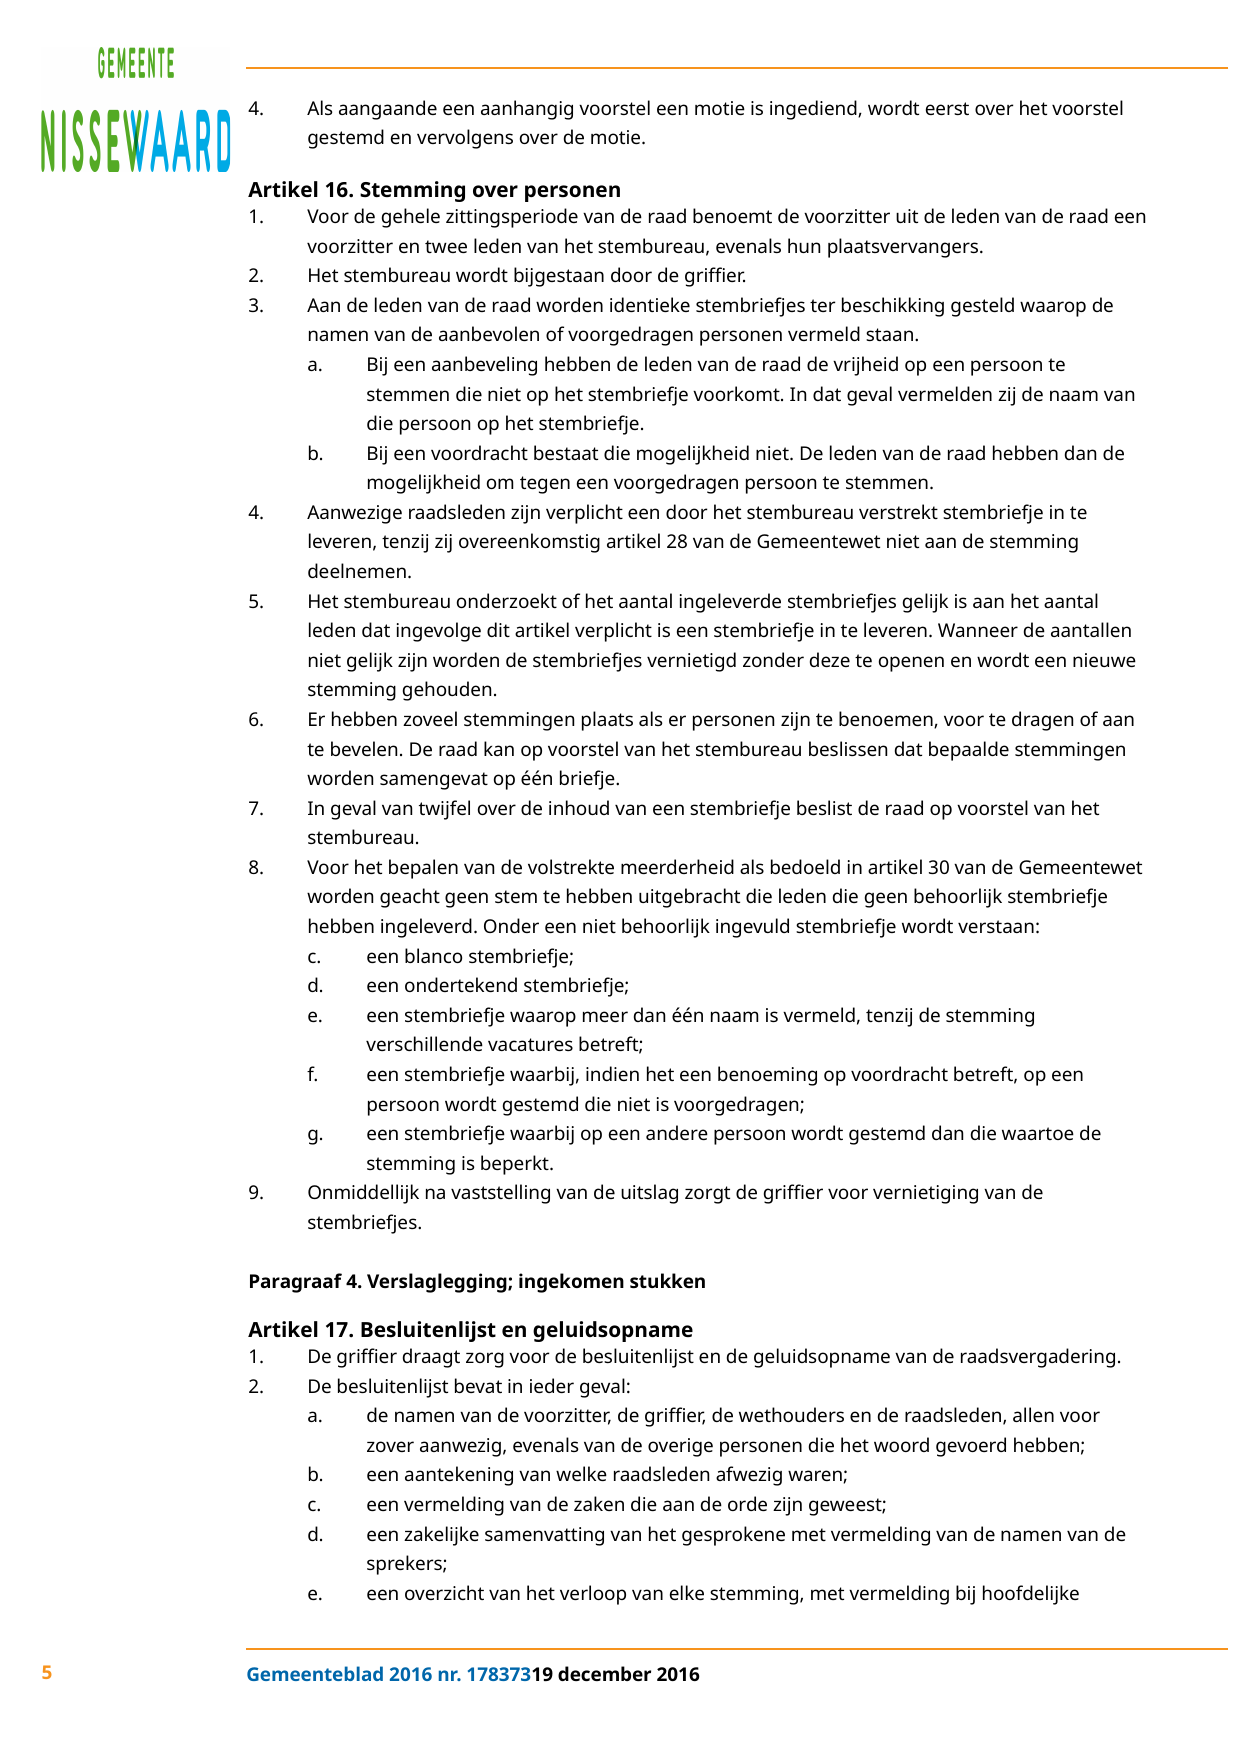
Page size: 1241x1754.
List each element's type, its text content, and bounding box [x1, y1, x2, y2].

picture [154, 157, 165, 172]
list Onmiddellijk na vaststelling van de uitslag zorgt de griffier voor vernietiging van de stembriefjes. [248, 1179, 1152, 1235]
picture [41, 47, 231, 172]
text Paragraaf 4. Verslaglegging; ingekomen stukken [248, 1268, 1152, 1294]
list een overzicht van het verloop van elke stemming, met vermelding bij hoofdelijke [307, 1580, 1152, 1606]
list een stembriefje waarbij, indien het een benoeming op voordracht betreft, op een persoon wordt gestemd die niet is voorgedragen; [307, 1061, 1152, 1116]
list Het stembureau onderzoekt of het aantal ingeleverde stembriefjes gelijk is aan het aantal leden dat ingevolge dit artikel verplicht is een stembriefje in te leveren. Wanneer de aantallen niet gelijk zijn worden de stembriefjes vernietigd zonder deze te openen en wordt een nieuwe stemming gehouden. [248, 588, 1152, 702]
list een blanco stembriefje; [307, 943, 1152, 968]
list een stembriefje waarop meer dan één naam is vermeld, tenzij de stemming verschillende vacatures betreft; [307, 1002, 1152, 1057]
list een vermelding van de zaken die aan de orde zijn geweest; [307, 1491, 1152, 1517]
text Artikel 16. Stemming over personen [248, 175, 1152, 203]
list Aanwezige raadsleden zijn verplicht een door het stembureau verstrekt stembriefje in te leveren, tenzij zij overeenkomstig artikel 28 van de Gemeentewet niet aan de stemming deelnemen. [248, 499, 1152, 584]
list een aantekening van welke raadsleden afwezig waren; [307, 1462, 1152, 1487]
list Voor de gehele zittingsperiode van de raad benoemt de voorzitter uit de leden van de raad een voorzitter en twee leden van het stembureau, evenals hun plaatsvervangers. [248, 203, 1152, 258]
list Er hebben zoveel stemmingen plaats als er personen zijn te benoemen, voor te dragen of aan te bevelen. De raad kan op voorstel van het stembureau beslissen dat bepaalde stemmingen worden samengevat op één briefje. [248, 706, 1152, 791]
picture [222, 122, 227, 160]
picture [176, 157, 187, 172]
list De griffier draagt zorg voor de besluitenlijst en de geluidsopname van de raadsvergadering. [248, 1343, 1152, 1369]
list een stembriefje waarbij op een andere persoon wordt gestemd dan die waartoe de stemming is beperkt. [307, 1120, 1152, 1176]
list Bij een aanbeveling hebben de leden van de raad de vrijheid op een persoon te stemmen die niet op het stembriefje voorkomt. In dat geval vermelden zij de naam van die persoon op het stembriefje. [307, 351, 1152, 436]
list Het stembureau wordt bijgestaan door de griffier. [248, 262, 1152, 288]
picture [201, 122, 206, 138]
list De besluitenlijst bevat in ieder geval: [248, 1373, 1152, 1398]
picture [200, 151, 206, 172]
list Als aangaande een aanhangig voorstel een motie is ingediend, wordt eerst over het voorstel gestemd en vervolgens over de motie. [248, 95, 1152, 150]
list de namen van de voorzitter, de griffier, de wethouders en de raadsleden, allen voor zover aanwezig, evenals van de overige personen die het woord gevoerd hebben; [307, 1402, 1152, 1458]
text Artikel 17. Besluitenlijst en geluidsopname [248, 1315, 1152, 1343]
list een ondertekend stembriefje; [307, 972, 1152, 998]
list een zakelijke samenvatting van het gesprokene met vermelding van de namen van de sprekers; [307, 1521, 1152, 1576]
list Bij een voordracht bestaat die mogelijkheid niet. De leden van de raad hebben dan de mogelijkheid om tegen een voorgedragen persoon te stemmen. [307, 440, 1152, 495]
list Aan de leden van de raad worden identieke stembriefjes ter beschikking gesteld waarop de namen van de aanbevolen of voorgedragen personen vermeld staan. [248, 292, 1152, 347]
list Voor het bepalen van de volstrekte meerderheid als bedoeld in artikel 30 van de Gemeentewet worden geacht geen stem te hebben uitgebracht die leden die geen behoorlijk stembriefje hebben ingeleverd. Onder een niet behoorlijk ingevuld stembriefje wordt verstaan: [248, 854, 1152, 939]
list In geval van twijfel over de inhoud van een stembriefje beslist de raad op voorstel van het stembureau. [248, 795, 1152, 850]
